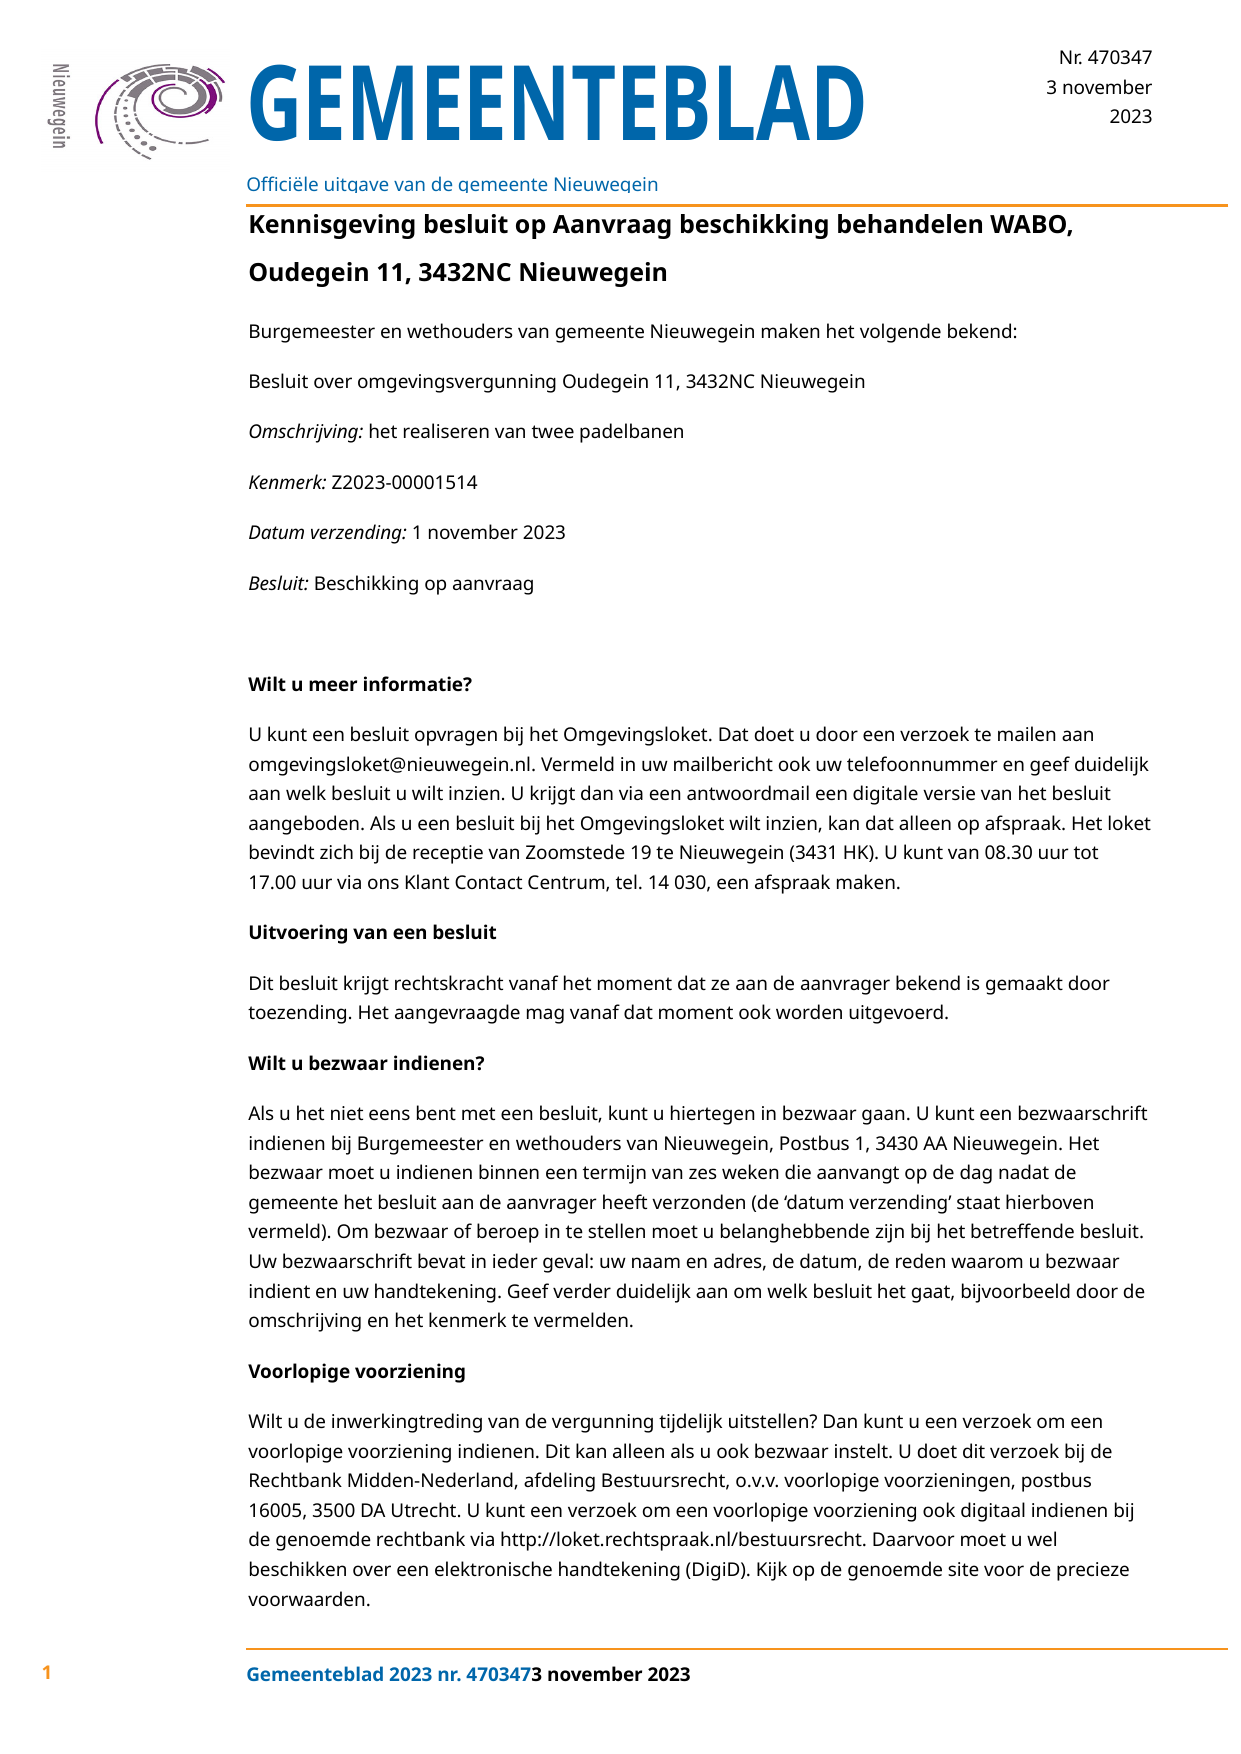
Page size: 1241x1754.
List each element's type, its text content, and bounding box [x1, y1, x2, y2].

text Dit besluit krijgt rechtskracht vanaf het moment dat ze aan de aanvrager bekend is gemaakt door toezending. Het aangevraagde mag vanaf dat moment ook worden uitgevoerd. [248, 970, 1152, 1025]
text Kenmerk: Z2023-00001514 [248, 469, 1152, 495]
text Als u het niet eens bent met een besluit, kunt u hiertegen in bezwaar gaan. U kunt een bezwaarschrift indienen bij Burgemeester en wethouders van Nieuwegein, Postbus 1, 3430 AA Nieuwegein. Het bezwaar moet u indienen binnen een termijn van zes weken die aanvangt op de dag nadat de gemeente het besluit aan de aanvrager heeft verzonden (de ‘datum verzending’ staat hierboven vermeld). Om bezwaar of beroep in te stellen moet u belanghebbende zijn bij het betreffende besluit. Uw bezwaarschrift bevat in ieder geval: uw naam en adres, de datum, de reden waarom u bezwaar indient en uw handtekening. Geef verder duidelijk aan om welk besluit het gaat, bijvoorbeeld door de omschrijving en het kenmerk te vermelden. [248, 1100, 1152, 1333]
text Besluit over omgevingsvergunning Oudegein 11, 3432NC Nieuwegein [248, 368, 1152, 394]
text Datum verzending: 1 november 2023 [248, 519, 1152, 545]
text Kennisgeving besluit op Aanvraag beschikking behandelen WABO, Oudegein 11, 3432NC Nieuwegein [248, 207, 1152, 288]
text Omschrijving: het realiseren van twee padelbanen [248, 419, 1152, 444]
text Besluit: Beschikking op aanvraag [248, 570, 1152, 596]
text Wilt u meer informatie? [248, 671, 1152, 697]
text U kunt een besluit opvragen bij het Omgevingsloket. Dat doet u door een verzoek te mailen aan omgevingsloket@nieuwegein.nl. Vermeld in uw mailbericht ook uw telefoonnummer en geef duidelijk aan welk besluit u wilt inzien. U krijgt dan via een antwoordmail een digitale versie van het besluit aangeboden. Als u een besluit bij het Omgevingsloket wilt inzien, kan dat alleen op afspraak. Het loket bevindt zich bij de receptie van Zoomstede 19 te Nieuwegein (3431 HK). U kunt van 08.30 uur tot 17.00 uur via ons Klant Contact Centrum, tel. 14 030, een afspraak maken. [248, 721, 1152, 895]
text Wilt u bezwaar indienen? [248, 1050, 1152, 1076]
picture [41, 47, 231, 172]
text Uitvoering van een besluit [248, 919, 1152, 945]
text Burgemeester en wethouders van gemeente Nieuwegein maken het volgende bekend: [248, 318, 1152, 344]
text Voorlopige voorziening [248, 1358, 1152, 1384]
text Wilt u de inwerkingtreding van de vergunning tijdelijk uitstellen? Dan kunt u een verzoek om een voorlopige voorziening indienen. Dit kan alleen als u ook bezwaar instelt. U doet dit verzoek bij de Rechtbank Midden-Nederland, afdeling Bestuursrecht, o.v.v. voorlopige voorzieningen, postbus 16005, 3500 DA Utrecht. U kunt een verzoek om een voorlopige voorziening ook digitaal indienen bij de genoemde rechtbank via http://loket.rechtspraak.nl/bestuursrecht. Daarvoor moet u wel beschikken over een elektronische handtekening (DigiD). Kijk op de genoemde site voor de precieze voorwaarden. [248, 1408, 1152, 1612]
